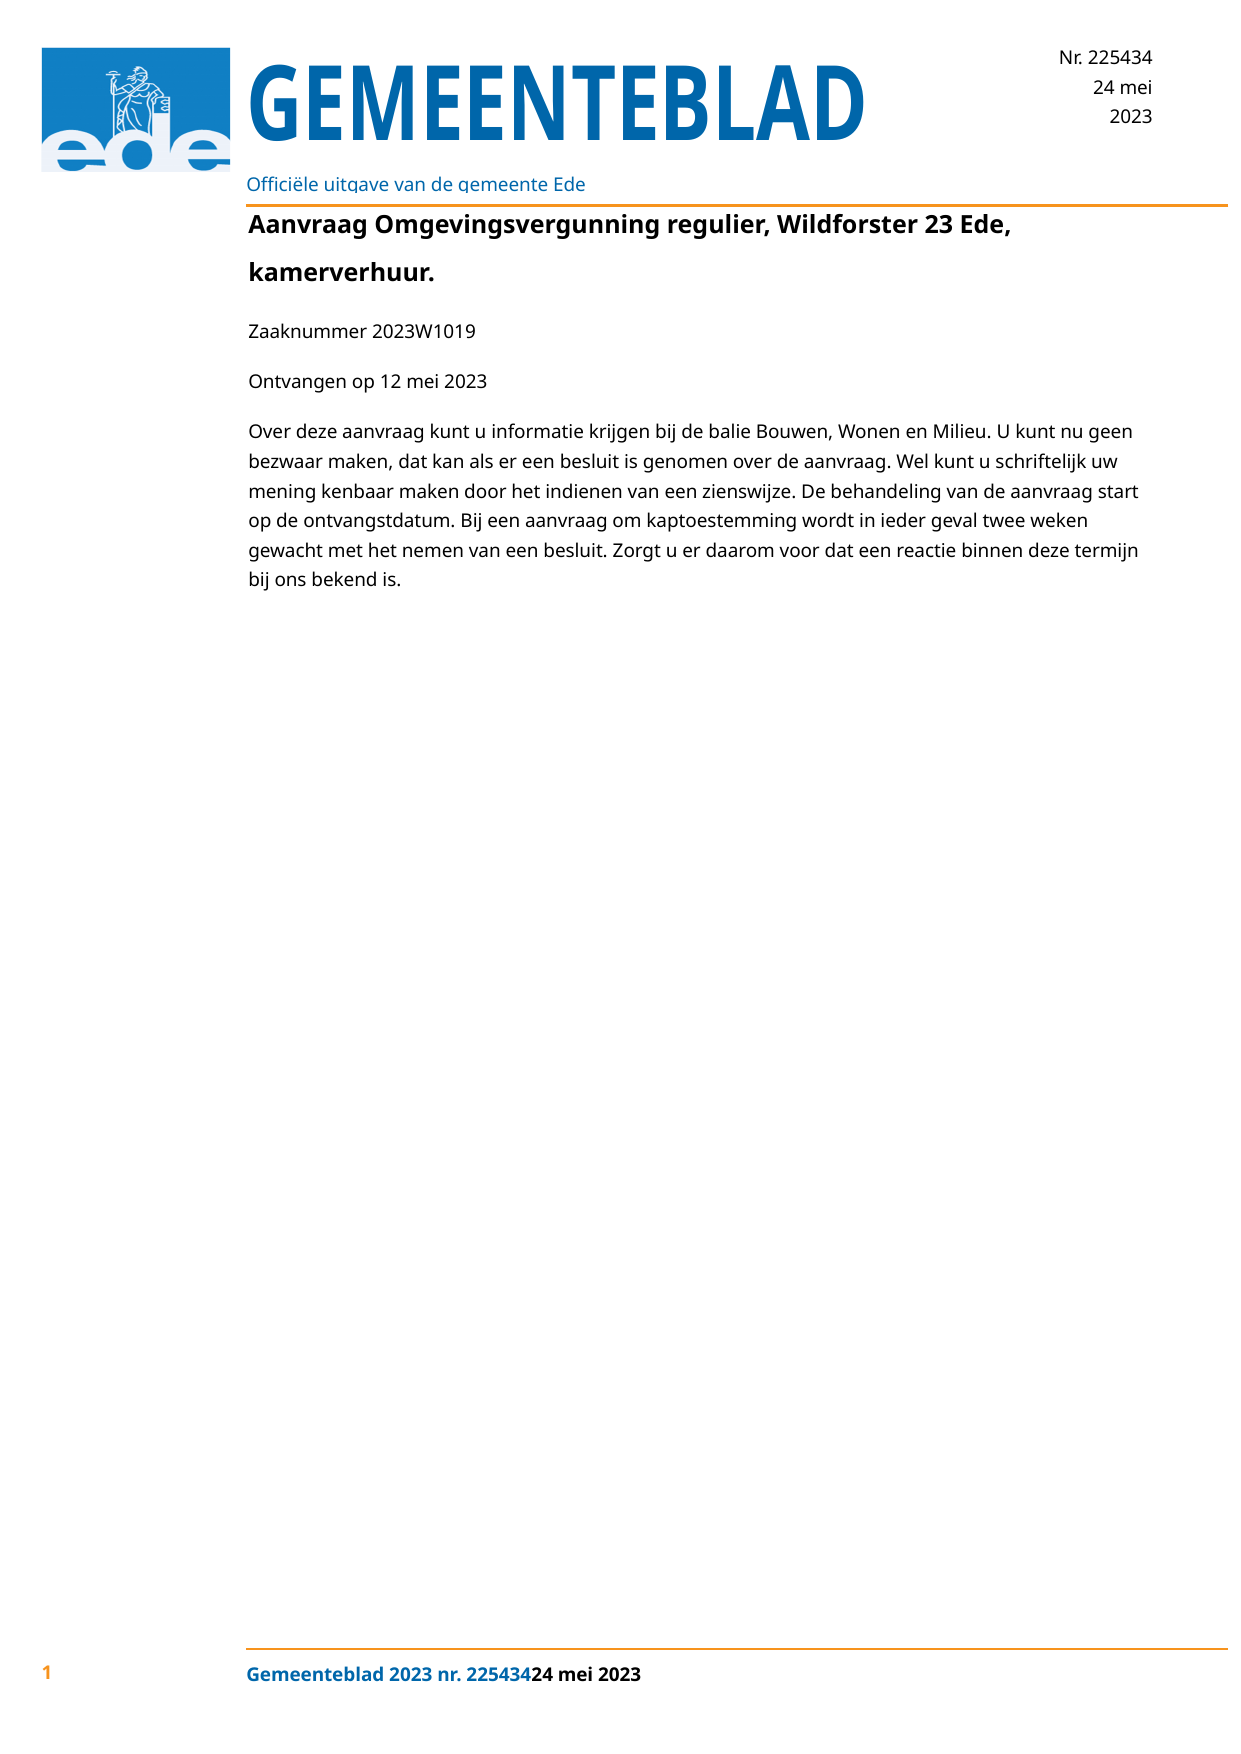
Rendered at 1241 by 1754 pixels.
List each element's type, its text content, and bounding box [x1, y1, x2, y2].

text Ontvangen op 12 mei 2023 [248, 368, 1152, 394]
text Aanvraag Omgevingsvergunning regulier, Wildforster 23 Ede, kamerverhuur. [248, 207, 1152, 288]
picture [41, 47, 231, 172]
text Over deze aanvraag kunt u informatie krijgen bij de balie Bouwen, Wonen en Milieu. U kunt nu geen bezwaar maken, dat kan als er een besluit is genomen over de aanvraag. Wel kunt u schriftelijk uw mening kenbaar maken door het indienen van een zienswijze. De behandeling van de aanvraag start op de ontvangstdatum. Bij een aanvraag om kaptoestemming wordt in ieder geval twee weken gewacht met het nemen van een besluit. Zorgt u er daarom voor dat een reactie binnen deze termijn bij ons bekend is. [248, 419, 1152, 592]
text Zaaknummer 2023W1019 [248, 318, 1152, 344]
